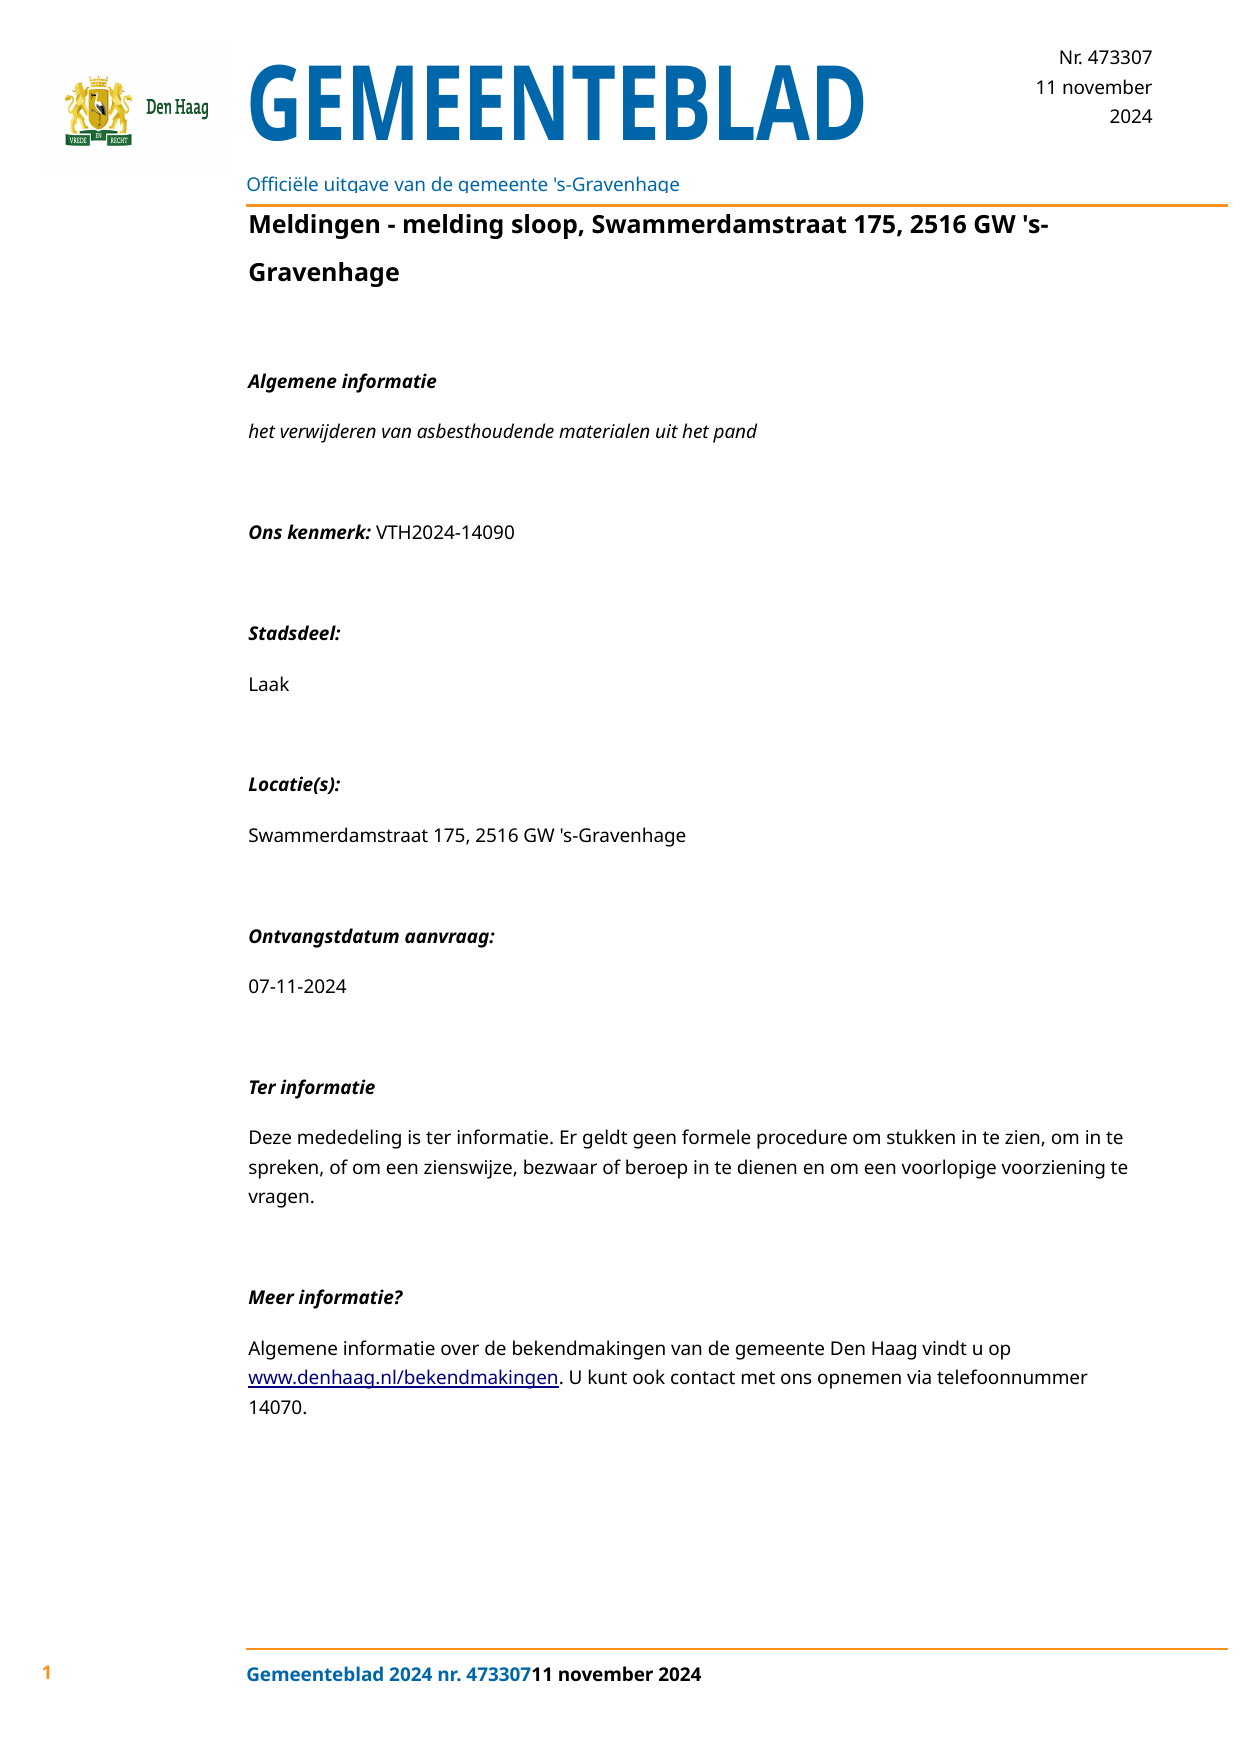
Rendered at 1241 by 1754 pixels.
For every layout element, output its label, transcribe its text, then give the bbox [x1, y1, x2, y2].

text Locatie(s): [248, 772, 1152, 797]
text Algemene informatie over de bekendmakingen van de gemeente Den Haag vindt u op www.denhaag.nl/bekendmakingen. U kunt ook contact met ons opnemen via telefoonnummer 14070. [248, 1335, 1152, 1420]
text Meer informatie? [248, 1284, 1152, 1310]
text Laak [248, 671, 1152, 697]
text Ter informatie [248, 1074, 1152, 1100]
text 07-11-2024 [248, 973, 1152, 999]
text Ontvangstdatum aanvraag: [248, 923, 1152, 949]
text Meldingen - melding sloop, Swammerdamstraat 175, 2516 GW 's-Gravenhage [248, 207, 1152, 288]
text Deze mededeling is ter informatie. Er geldt geen formele procedure om stukken in te zien, om in te spreken, of om een zienswijze, bezwaar of beroep in te dienen en om een voorlopige voorziening te vragen. [248, 1124, 1152, 1209]
picture [41, 47, 231, 172]
text het verwijderen van asbesthoudende materialen uit het pand [248, 419, 1152, 444]
text Ons kenmerk: VTH2024-14090 [248, 519, 1152, 545]
text Stadsdeel: [248, 620, 1152, 646]
text Algemene informatie [248, 368, 1152, 394]
text Swammerdamstraat 175, 2516 GW 's-Gravenhage [248, 822, 1152, 848]
